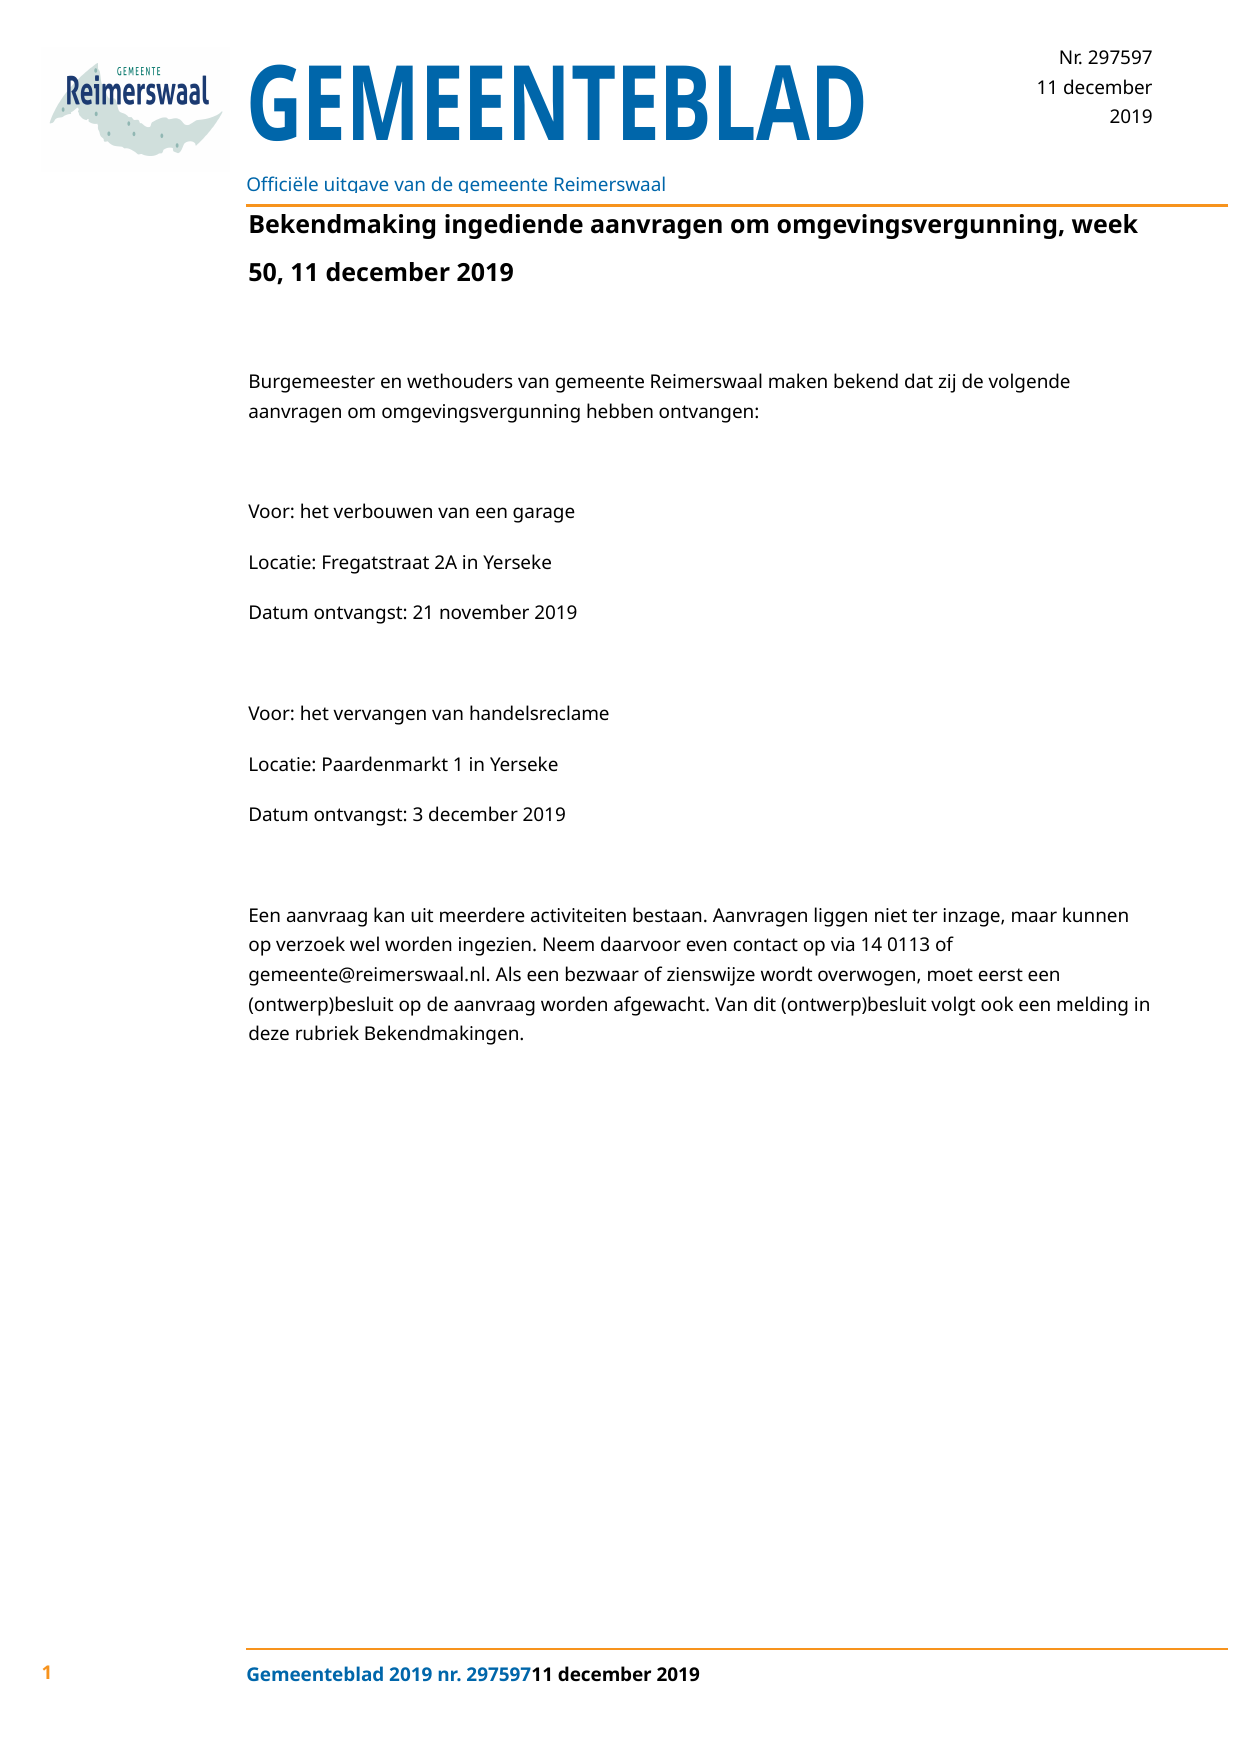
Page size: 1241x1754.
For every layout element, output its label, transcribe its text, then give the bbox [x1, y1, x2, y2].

picture [41, 47, 231, 172]
text Locatie: Fregatstraat 2A in Yerseke [248, 549, 1152, 575]
text Bekendmaking ingediende aanvragen om omgevingsvergunning, week 50, 11 december 2019 [248, 207, 1152, 288]
text Datum ontvangst: 21 november 2019 [248, 599, 1152, 625]
text Burgemeester en wethouders van gemeente Reimerswaal maken bekend dat zij de volgende aanvragen om omgevingsvergunning hebben ontvangen: [248, 368, 1152, 424]
text Datum ontvangst: 3 december 2019 [248, 801, 1152, 827]
text Locatie: Paardenmarkt 1 in Yerseke [248, 751, 1152, 777]
text Voor: het verbouwen van een garage [248, 499, 1152, 524]
text Een aanvraag kan uit meerdere activiteiten bestaan. Aanvragen liggen niet ter inzage, maar kunnen op verzoek wel worden ingezien. Neem daarvoor even contact op via 14 0113 of gemeente@reimerswaal.nl. Als een bezwaar of zienswijze wordt overwogen, moet eerst een (ontwerp)besluit op de aanvraag worden afgewacht. Van dit (ontwerp)besluit volgt ook een melding in deze rubriek Bekendmakingen. [248, 902, 1152, 1046]
text Voor: het vervangen van handelsreclame [248, 700, 1152, 726]
